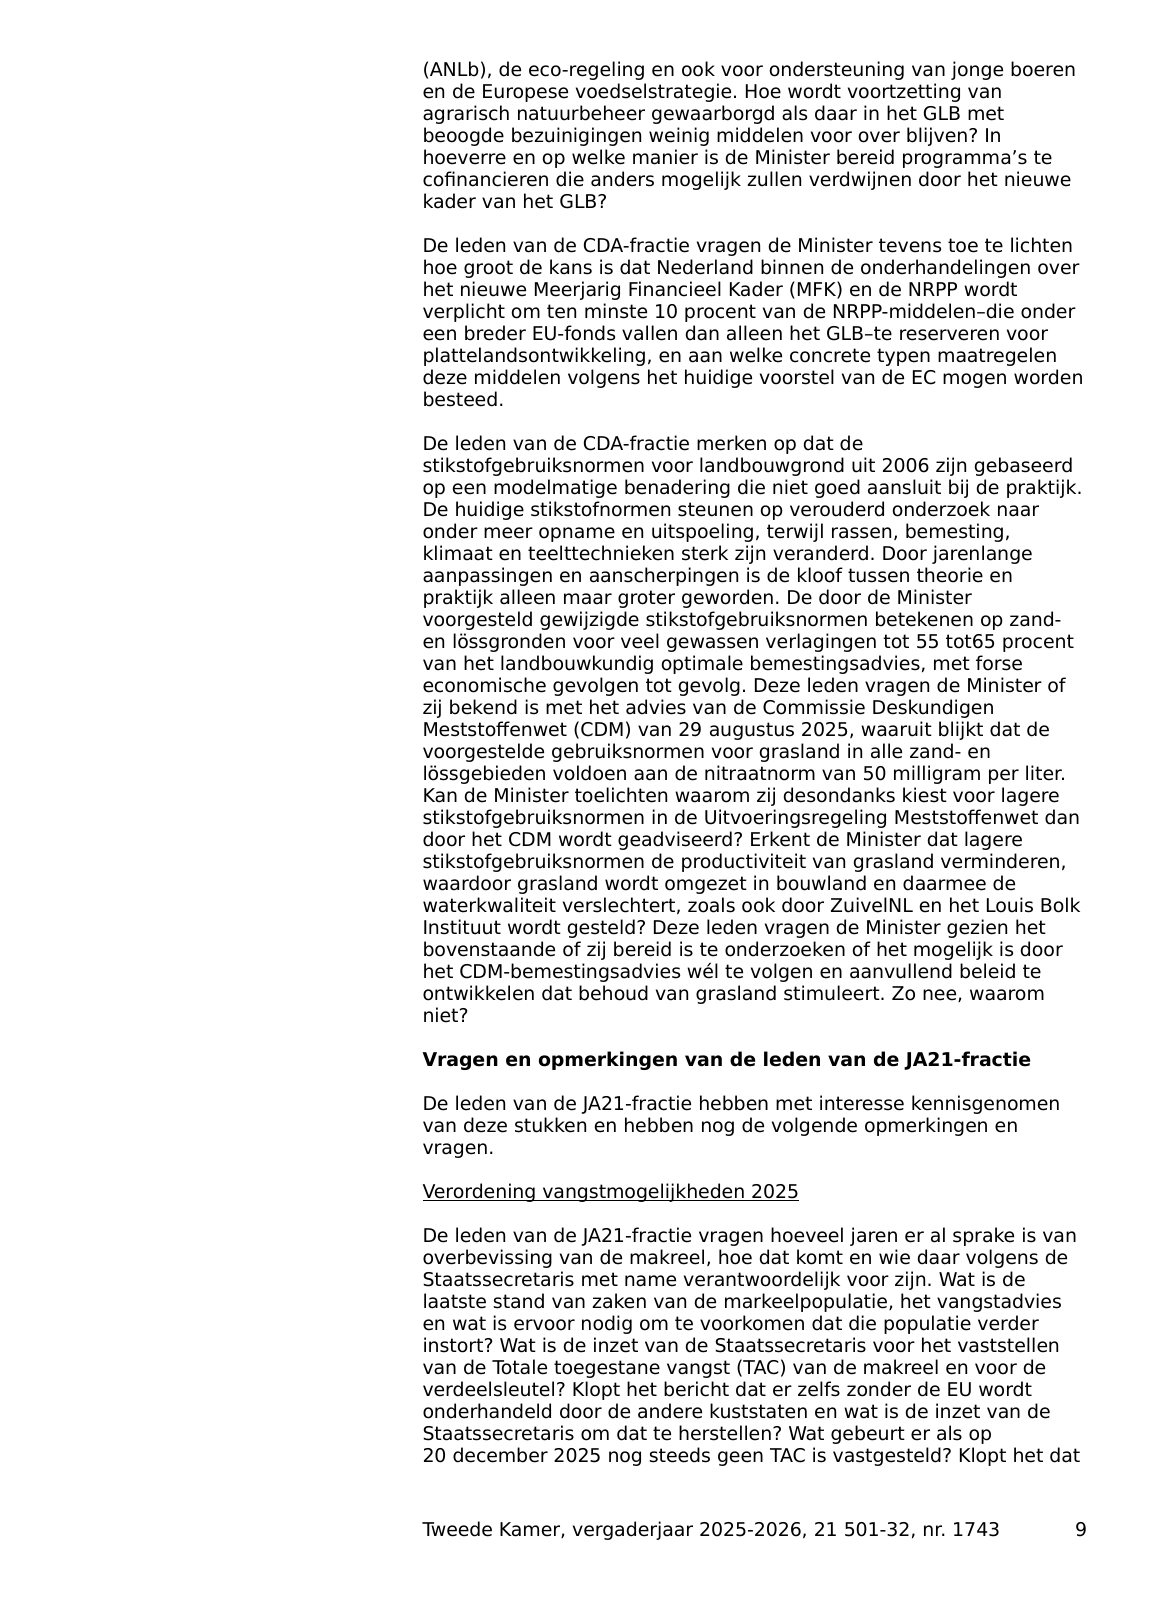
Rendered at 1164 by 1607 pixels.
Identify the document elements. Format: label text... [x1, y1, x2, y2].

text De leden van de CDA-fractie vragen de Minister tevens toe te lichten hoe groot de kans is dat Nederland binnen de onderhandelingen over het nieuwe Meerjarig Financieel Kader (MFK) en de NRPP wordt verplicht om ten minste 10 procent van de NRPP-middelen–die onder een breder EU-fonds vallen dan alleen het GLB–te reserveren voor plattelandsontwikkeling, en aan welke concrete typen maatregelen deze middelen volgens het huidige voorstel van de EC mogen worden besteed. [422, 235, 1087, 411]
text (ANLb), de eco-regeling en ook voor ondersteuning van jonge boeren en de Europese voedselstrategie. Hoe wordt voortzetting van agrarisch natuurbeheer gewaarborgd als daar in het GLB met beoogde bezuinigingen weinig middelen voor over blijven? In hoeverre en op welke manier is de Minister bereid programma’s te cofinancieren die anders mogelijk zullen verdwijnen door het nieuwe kader van het GLB? [422, 59, 1087, 213]
subtitle Vragen en opmerkingen van de leden van de JA21-fractie [422, 1049, 1087, 1071]
text De leden van de JA21-fractie vragen hoeveel jaren er al sprake is van overbevissing van de makreel, hoe dat komt en wie daar volgens de Staatssecretaris met name verantwoordelijk voor zijn. Wat is de laatste stand van zaken van de markeelpopulatie, het vangstadvies en wat is ervoor nodig om te voorkomen dat die populatie verder instort? Wat is de inzet van de Staatssecretaris voor het vaststellen van de Totale toegestane vangst (TAC) van de makreel en voor de verdeelsleutel? Klopt het bericht dat er zelfs zonder de EU wordt onderhandeld door de andere kuststaten en wat is de inzet van de Staatssecretaris om dat te herstellen? Wat gebeurt er als op 20 december 2025 nog steeds geen TAC is vastgesteld? Klopt het dat [422, 1225, 1087, 1467]
text De leden van de CDA-fractie merken op dat de stikstofgebruiksnormen voor landbouwgrond uit 2006 zijn gebaseerd op een modelmatige benadering die niet goed aansluit bij de praktijk. De huidige stikstofnormen steunen op verouderd onderzoek naar onder meer opname en uitspoeling, terwijl rassen, bemesting, klimaat en teelttechnieken sterk zijn veranderd. Door jarenlange aanpassingen en aanscherpingen is de kloof tussen theorie en praktijk alleen maar groter geworden. De door de Minister voorgesteld gewijzigde stikstofgebruiksnormen betekenen op zand- en lössgronden voor veel gewassen verlagingen tot 55 tot65 procent van het landbouwkundig optimale bemestingsadvies, met forse economische gevolgen tot gevolg. Deze leden vragen de Minister of zij bekend is met het advies van de Commissie Deskundigen Meststoffenwet (CDM) van 29 augustus 2025, waaruit blijkt dat de voorgestelde gebruiksnormen voor grasland in alle zand- en lössgebieden voldoen aan de nitraatnorm van 50 milligram per liter. Kan de Minister toelichten waarom zij desondanks kiest voor lagere stikstofgebruiksnormen in de Uitvoeringsregeling Meststoffenwet dan door het CDM wordt geadviseerd? Erkent de Minister dat lagere stikstofgebruiksnormen de productiviteit van grasland verminderen, waardoor grasland wordt omgezet in bouwland en daarmee de waterkwaliteit verslechtert, zoals ook door ZuivelNL en het Louis Bolk Instituut wordt gesteld? Deze leden vragen de Minister gezien het bovenstaande of zij bereid is te onderzoeken of het mogelijk is door het CDM-bemestingsadvies wél te volgen en aanvullend beleid te ontwikkelen dat behoud van grasland stimuleert. Zo nee, waarom niet? [422, 433, 1087, 1027]
text De leden van de JA21-fractie hebben met interesse kennisgenomen van deze stukken en hebben nog de volgende opmerkingen en vragen. [422, 1093, 1087, 1159]
subtitle Verordening vangstmogelijkheden 2025 [422, 1181, 1087, 1203]
